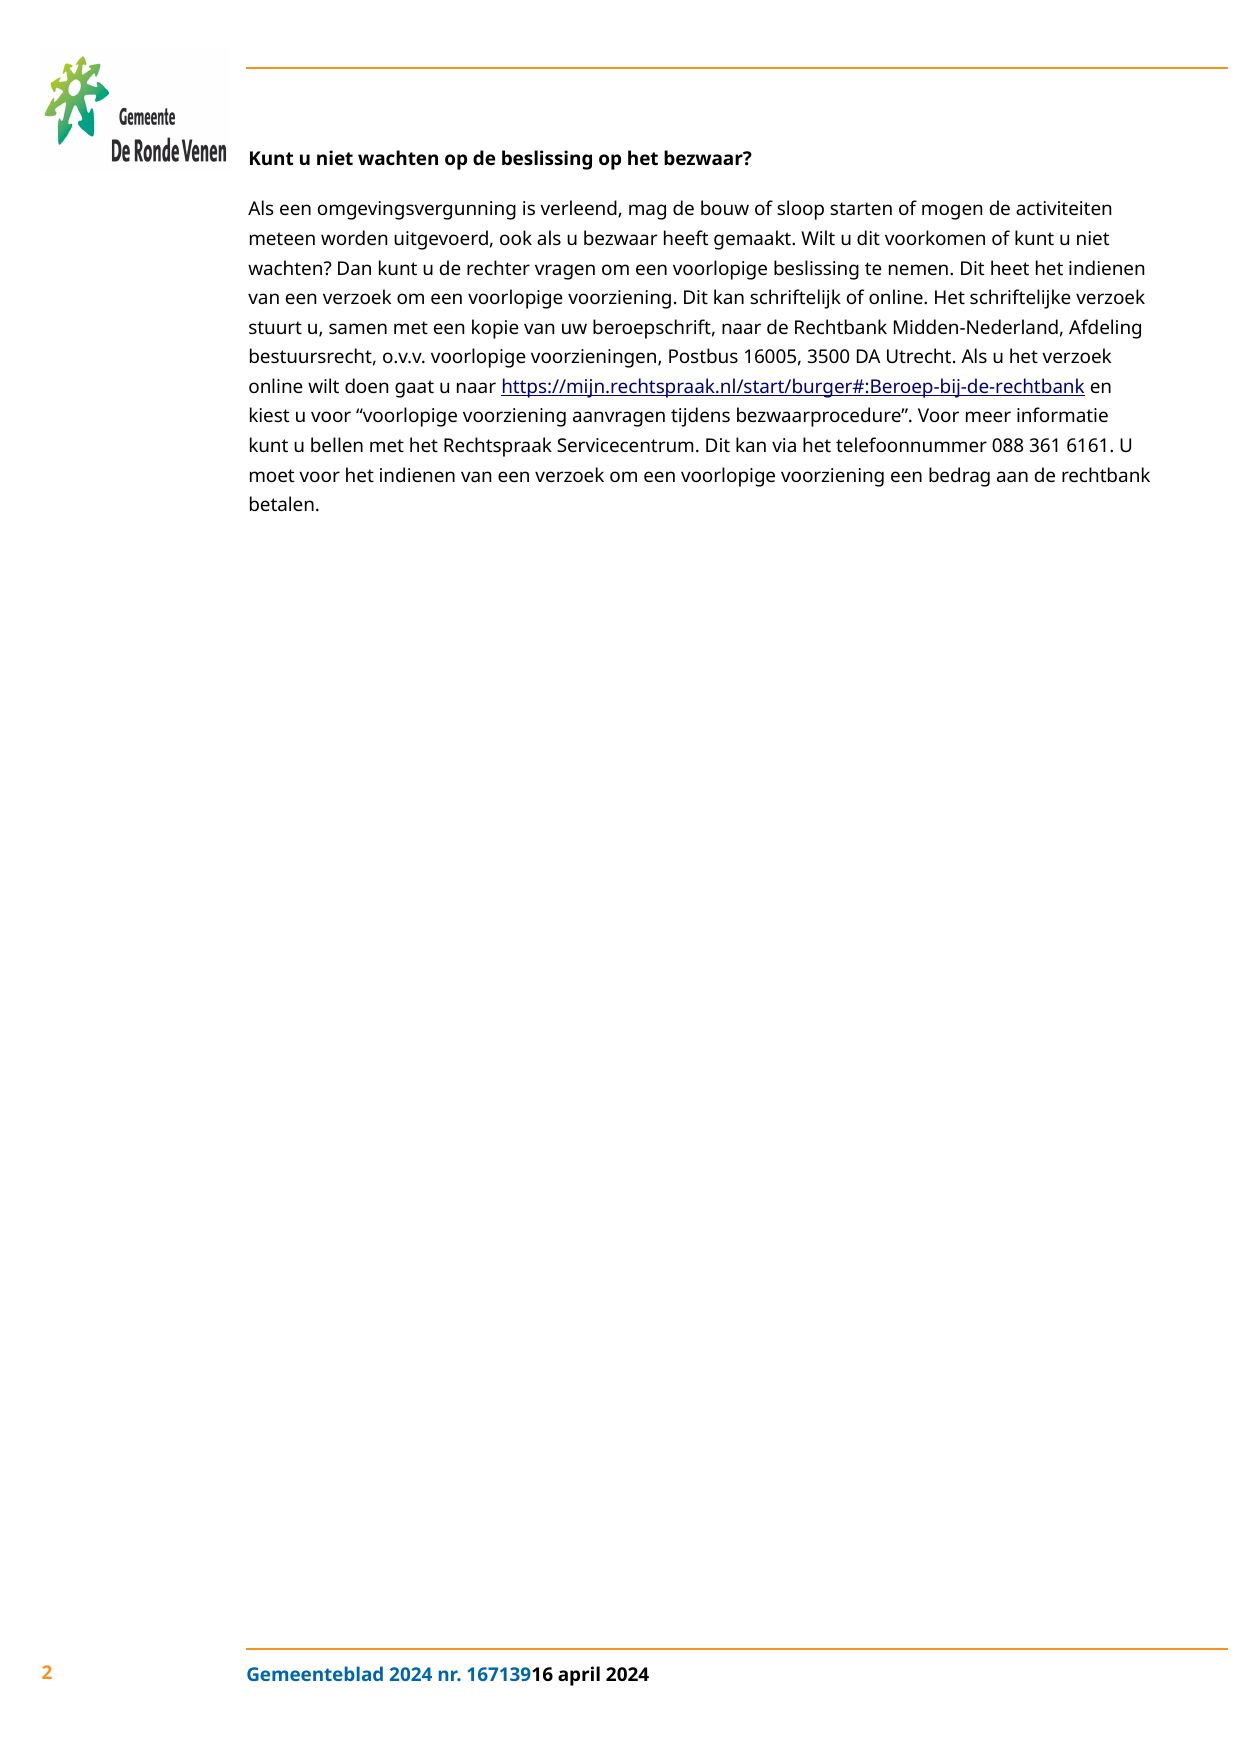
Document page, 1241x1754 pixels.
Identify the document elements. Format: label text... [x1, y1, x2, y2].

text Kunt u niet wachten op de beslissing op het bezwaar? [248, 145, 1152, 171]
picture [41, 47, 231, 172]
text Als een omgevingsvergunning is verleend, mag de bouw of sloop starten of mogen de activiteiten meteen worden uitgevoerd, ook als u bezwaar heeft gemaakt. Wilt u dit voorkomen of kunt u niet wachten? Dan kunt u de rechter vragen om een voorlopige beslissing te nemen. Dit heet het indienen van een verzoek om een voorlopige voorziening. Dit kan schriftelijk of online. Het schriftelijke verzoek stuurt u, samen met een kopie van uw beroepschrift, naar de Rechtbank Midden-Nederland, Afdeling bestuursrecht, o.v.v. voorlopige voorzieningen, Postbus 16005, 3500 DA Utrecht. Als u het verzoek online wilt doen gaat u naar https://mijn.rechtspraak.nl/start/burger#:Beroep-bij-de-rechtbank en kiest u voor “voorlopige voorziening aanvragen tijdens bezwaarprocedure”. Voor meer informatie kunt u bellen met het Rechtspraak Servicecentrum. Dit kan via het telefoonnummer 088 361 6161. U moet voor het indienen van een verzoek om een voorlopige voorziening een bedrag aan de rechtbank betalen. [248, 196, 1152, 517]
